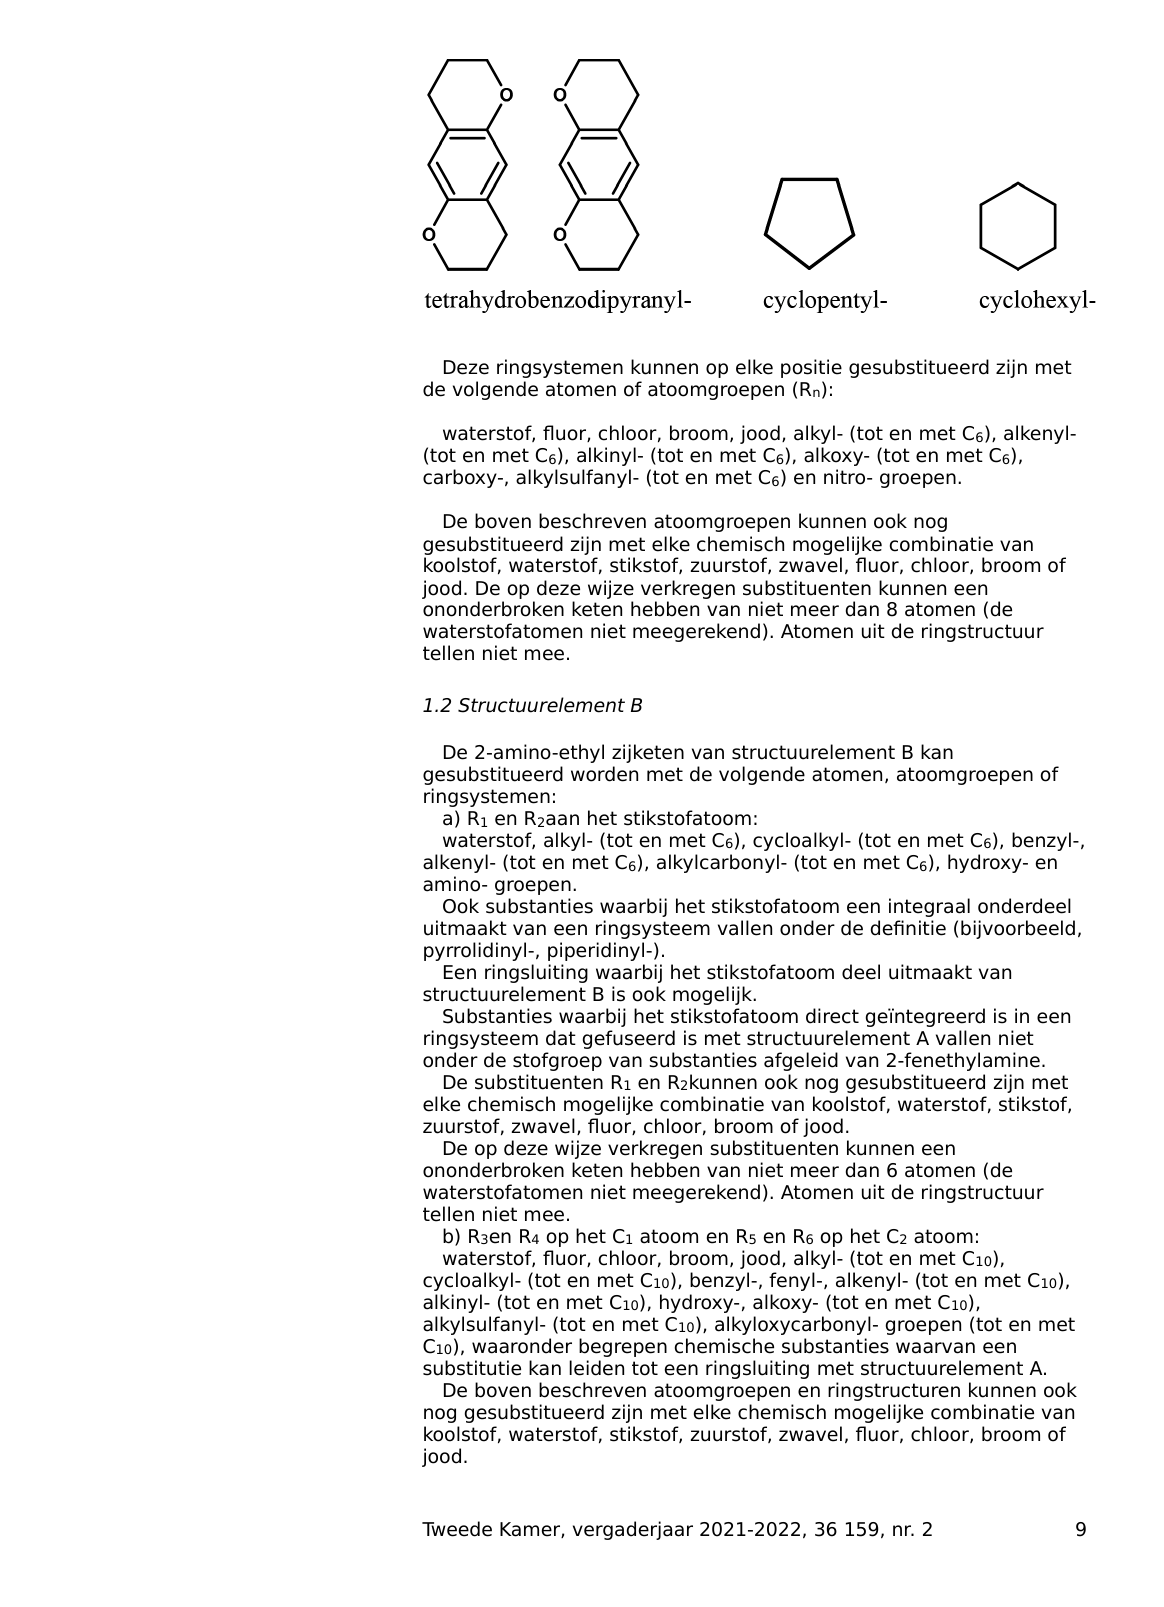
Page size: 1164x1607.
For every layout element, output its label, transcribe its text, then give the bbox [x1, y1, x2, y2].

text Deze ringsystemen kunnen op elke positie gesubstitueerd zijn met de volgende atomen of atoomgroepen (Rn): [422, 357, 1087, 401]
text waterstof, fluor, chloor, broom, jood, alkyl- (tot en met C6), alkenyl- (tot en met C6), alkinyl- (tot en met C6), alkoxy- (tot en met C6), carboxy-, alkylsulfanyl- (tot en met C6) en nitro- groepen. [422, 423, 1087, 489]
text Ook substanties waarbij het stikstofatoom een integraal onderdeel uitmaakt van een ringsysteem vallen onder de definitie (bijvoorbeeld, pyrrolidinyl-, piperidinyl-). [422, 896, 1087, 962]
text De 2-amino-ethyl zijketen van structuurelement B kan gesubstitueerd worden met de volgende atomen, atoomgroepen of ringsystemen: [422, 742, 1087, 808]
text b) R3en R4 op het C1 atoom en R5 en R6 op het C2 atoom: [422, 1226, 1087, 1248]
text De boven beschreven atoomgroepen kunnen ook nog gesubstitueerd zijn met elke chemisch mogelijke combinatie van koolstof, waterstof, stikstof, zuurstof, zwavel, fluor, chloor, broom of jood. De op deze wijze verkregen substituenten kunnen een ononderbroken keten hebben van niet meer dan 8 atomen (de waterstofatomen niet meegerekend). Atomen uit de ringstructuur tellen niet mee. [422, 511, 1087, 665]
text a) R1 en R2aan het stikstofatoom: [422, 808, 1087, 830]
picture [422, 59, 1096, 313]
text waterstof, fluor, chloor, broom, jood, alkyl- (tot en met C10), cycloalkyl- (tot en met C10), benzyl-, fenyl-, alkenyl- (tot en met C10), alkinyl- (tot en met C10), hydroxy-, alkoxy- (tot en met C10), alkylsulfanyl- (tot en met C10), alkyloxycarbonyl- groepen (tot en met C10), waaronder begrepen chemische substanties waarvan een substitutie kan leiden tot een ringsluiting met structuurelement A. [422, 1248, 1087, 1380]
subtitle 1.2 Structuurelement B [422, 695, 1087, 717]
text waterstof, alkyl- (tot en met C6), cycloalkyl- (tot en met C6), benzyl-, alkenyl- (tot en met C6), alkylcarbonyl- (tot en met C6), hydroxy- en amino- groepen. [422, 830, 1087, 896]
text De substituenten R1 en R2kunnen ook nog gesubstitueerd zijn met elke chemisch mogelijke combinatie van koolstof, waterstof, stikstof, zuurstof, zwavel, fluor, chloor, broom of jood. [422, 1072, 1087, 1138]
text Een ringsluiting waarbij het stikstofatoom deel uitmaakt van structuurelement B is ook mogelijk. [422, 962, 1087, 1006]
text De op deze wijze verkregen substituenten kunnen een ononderbroken keten hebben van niet meer dan 6 atomen (de waterstofatomen niet meegerekend). Atomen uit de ringstructuur tellen niet mee. [422, 1138, 1087, 1226]
text Substanties waarbij het stikstofatoom direct geïntegreerd is in een ringsysteem dat gefuseerd is met structuurelement A vallen niet onder de stofgroep van substanties afgeleid van 2-fenethylamine. [422, 1006, 1087, 1072]
text De boven beschreven atoomgroepen en ringstructuren kunnen ook nog gesubstitueerd zijn met elke chemisch mogelijke combinatie van koolstof, waterstof, stikstof, zuurstof, zwavel, fluor, chloor, broom of jood. [422, 1380, 1087, 1468]
